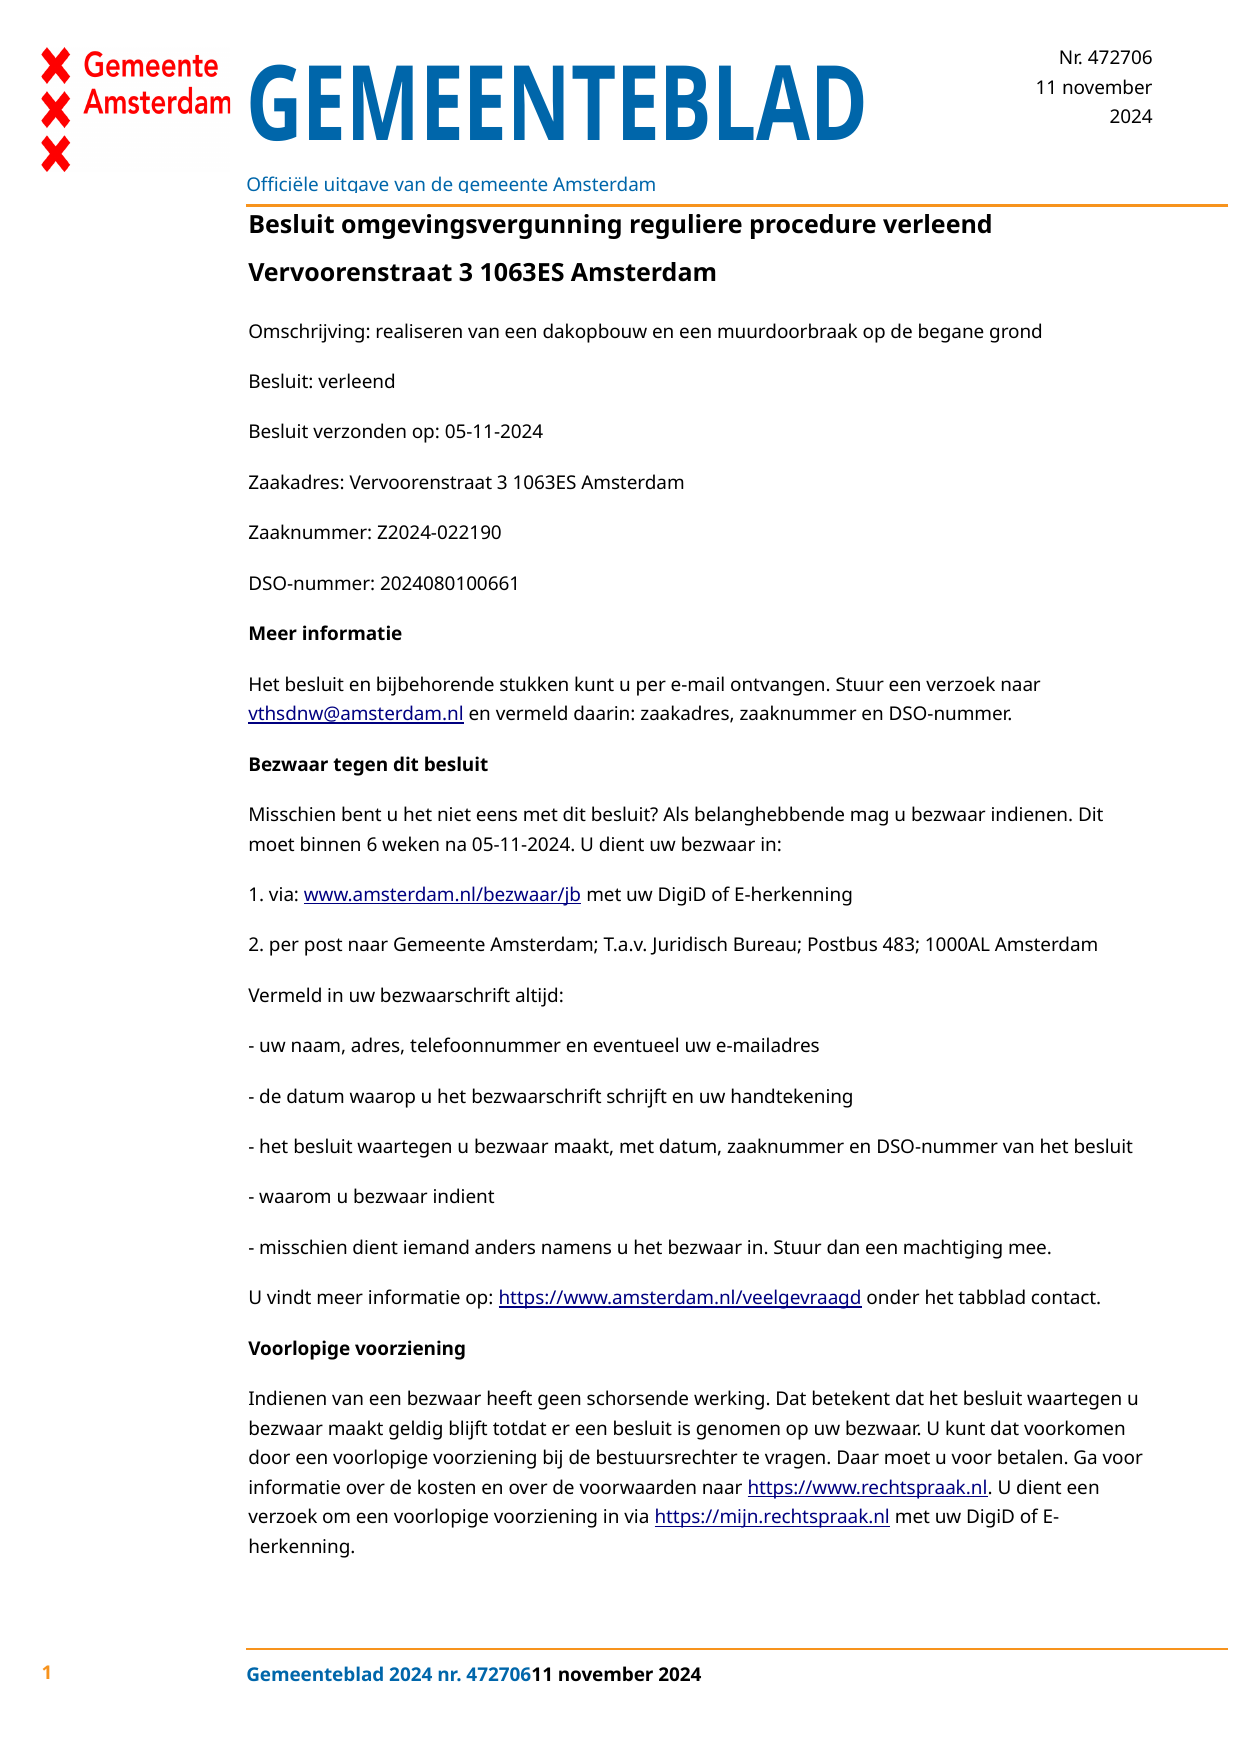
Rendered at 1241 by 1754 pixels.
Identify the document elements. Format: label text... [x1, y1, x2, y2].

text Misschien bent u het niet eens met dit besluit? Als belanghebbende mag u bezwaar indienen. Dit moet binnen 6 weken na 05-11-2024. U dient uw bezwaar in: [248, 801, 1152, 857]
text DSO-nummer: 2024080100661 [248, 570, 1152, 596]
text Besluit omgevingsvergunning reguliere procedure verleend Vervoorenstraat 3 1063ES Amsterdam [248, 207, 1152, 288]
text 2. per post naar Gemeente Amsterdam; T.a.v. Juridisch Bureau; Postbus 483; 1000AL Amsterdam [248, 932, 1152, 957]
text - de datum waarop u het bezwaarschrift schrijft en uw handtekening [248, 1083, 1152, 1109]
text 1. via: www.amsterdam.nl/bezwaar/jb met uw DigiD of E-herkenning [248, 881, 1152, 907]
text U vindt meer informatie op: https://www.amsterdam.nl/veelgevraagd onder het tabblad contact. [248, 1284, 1152, 1310]
text - misschien dient iemand anders namens u het bezwaar in. Stuur dan een machtiging mee. [248, 1234, 1152, 1260]
text Besluit: verleend [248, 368, 1152, 394]
text Voorlopige voorziening [248, 1335, 1152, 1361]
text - het besluit waartegen u bezwaar maakt, met datum, zaaknummer en DSO-nummer van het besluit [248, 1133, 1152, 1159]
text Vermeld in uw bezwaarschrift altijd: [248, 982, 1152, 1008]
text - uw naam, adres, telefoonnummer en eventueel uw e-mailadres [248, 1032, 1152, 1058]
text Zaaknummer: Z2024-022190 [248, 519, 1152, 545]
text Omschrijving: realiseren van een dakopbouw en een muurdoorbraak op de begane grond [248, 318, 1152, 344]
text Besluit verzonden op: 05-11-2024 [248, 419, 1152, 444]
picture [41, 47, 231, 172]
text Indienen van een bezwaar heeft geen schorsende werking. Dat betekent dat het besluit waartegen u bezwaar maakt geldig blijft totdat er een besluit is genomen op uw bezwaar. U kunt dat voorkomen door een voorlopige voorziening bij de bestuursrechter te vragen. Daar moet u voor betalen. Ga voor informatie over de kosten en over de voorwaarden naar https://www.rechtspraak.nl. U dient een verzoek om een voorlopige voorziening in via https://mijn.rechtspraak.nl met uw DigiD of E-herkenning. [248, 1385, 1152, 1559]
text Zaakadres: Vervoorenstraat 3 1063ES Amsterdam [248, 469, 1152, 495]
text Meer informatie [248, 620, 1152, 646]
text Bezwaar tegen dit besluit [248, 751, 1152, 777]
text - waarom u bezwaar indient [248, 1184, 1152, 1209]
text Het besluit en bijbehorende stukken kunt u per e-mail ontvangen. Stuur een verzoek naar vthsdnw@amsterdam.nl en vermeld daarin: zaakadres, zaaknummer en DSO-nummer. [248, 671, 1152, 726]
